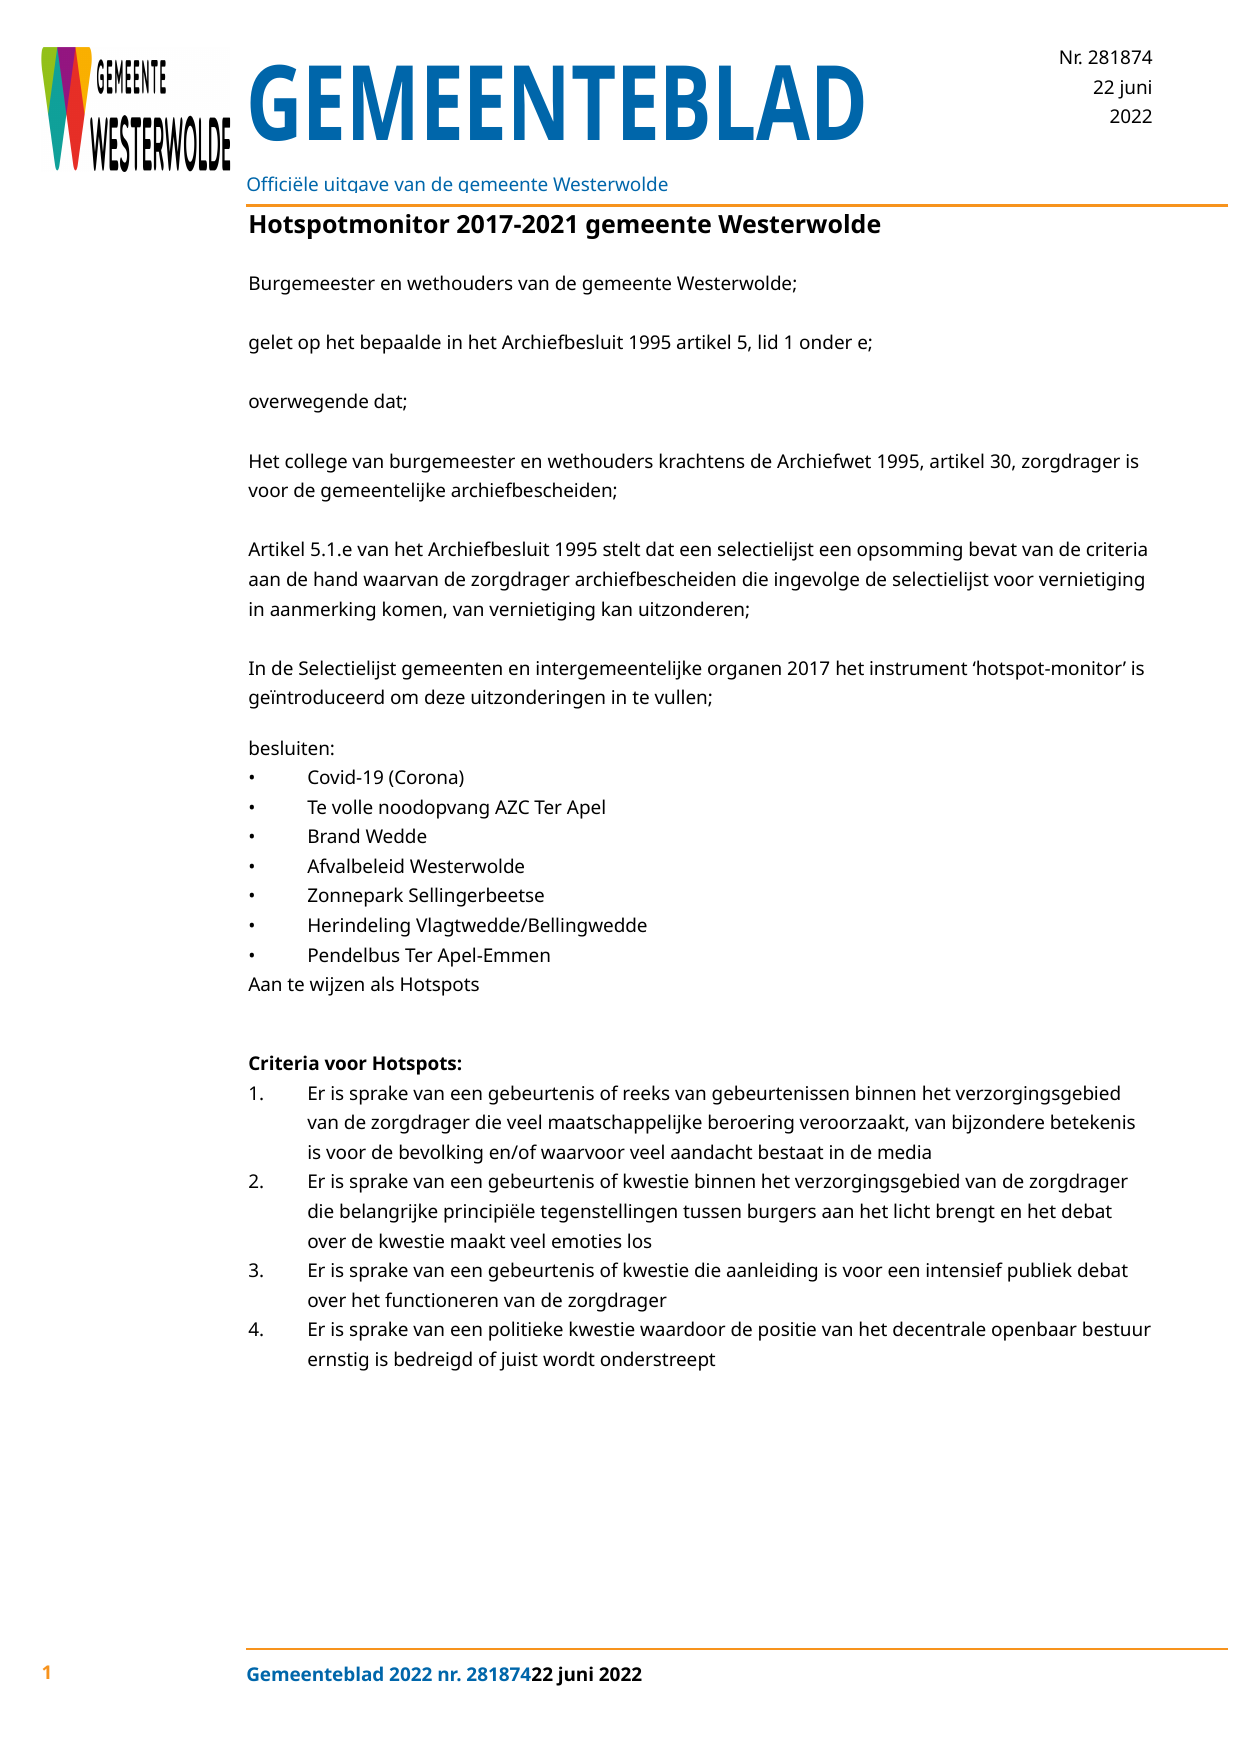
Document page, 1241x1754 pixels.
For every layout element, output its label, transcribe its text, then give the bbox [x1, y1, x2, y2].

text Burgemeester en wethouders van de gemeente Westerwolde; [248, 270, 1152, 296]
text Criteria voor Hotspots: [248, 1050, 1152, 1076]
list Zonnepark Sellingerbeetse [248, 883, 1152, 908]
list Covid-19 (Corona) [248, 764, 1152, 790]
list Pendelbus Ter Apel-Emmen [248, 942, 1152, 968]
list Er is sprake van een gebeurtenis of kwestie die aanleiding is voor een intensief publiek debat over het functioneren van de zorgdrager [248, 1257, 1152, 1313]
text Artikel 5.1.e van het Archiefbesluit 1995 stelt dat een selectielijst een opsomming bevat van de criteria aan de hand waarvan de zorgdrager archiefbescheiden die ingevolge de selectielijst voor vernietiging in aanmerking komen, van vernietiging kan uitzonderen; [248, 537, 1152, 621]
text Het college van burgemeester en wethouders krachtens de Archiefwet 1995, artikel 30, zorgdrager is voor de gemeentelijke archiefbescheiden; [248, 448, 1152, 503]
picture [41, 47, 231, 172]
text gelet op het bepaalde in het Archiefbesluit 1995 artikel 5, lid 1 onder e; [248, 329, 1152, 355]
text overwegende dat; [248, 389, 1152, 414]
list Afvalbeleid Westerwolde [248, 853, 1152, 879]
list Er is sprake van een gebeurtenis of kwestie binnen het verzorgingsgebied van de zorgdrager die belangrijke principiële tegenstellingen tussen burgers aan het licht brengt en het debat over de kwestie maakt veel emoties los [248, 1169, 1152, 1253]
text Aan te wijzen als Hotspots [248, 971, 1152, 997]
list Te volle noodopvang AZC Ter Apel [248, 794, 1152, 820]
text Hotspotmonitor 2017-2021 gemeente Westerwolde [248, 207, 1152, 241]
text besluiten: [248, 735, 1152, 761]
list Brand Wedde [248, 823, 1152, 849]
list Er is sprake van een politieke kwestie waardoor de positie van het decentrale openbaar bestuur ernstig is bedreigd of juist wordt onderstreept [248, 1317, 1152, 1372]
list Er is sprake van een gebeurtenis of reeks van gebeurtenissen binnen het verzorgingsgebied van de zorgdrager die veel maatschappelijke beroering veroorzaakt, van bijzondere betekenis is voor de bevolking en/of waarvoor veel aandacht bestaat in de media [248, 1080, 1152, 1165]
list Herindeling Vlagtwedde/Bellingwedde [248, 912, 1152, 938]
text In de Selectielijst gemeenten en intergemeentelijke organen 2017 het instrument ‘hotspot-monitor’ is geïntroduceerd om deze uitzonderingen in te vullen; [248, 655, 1152, 710]
